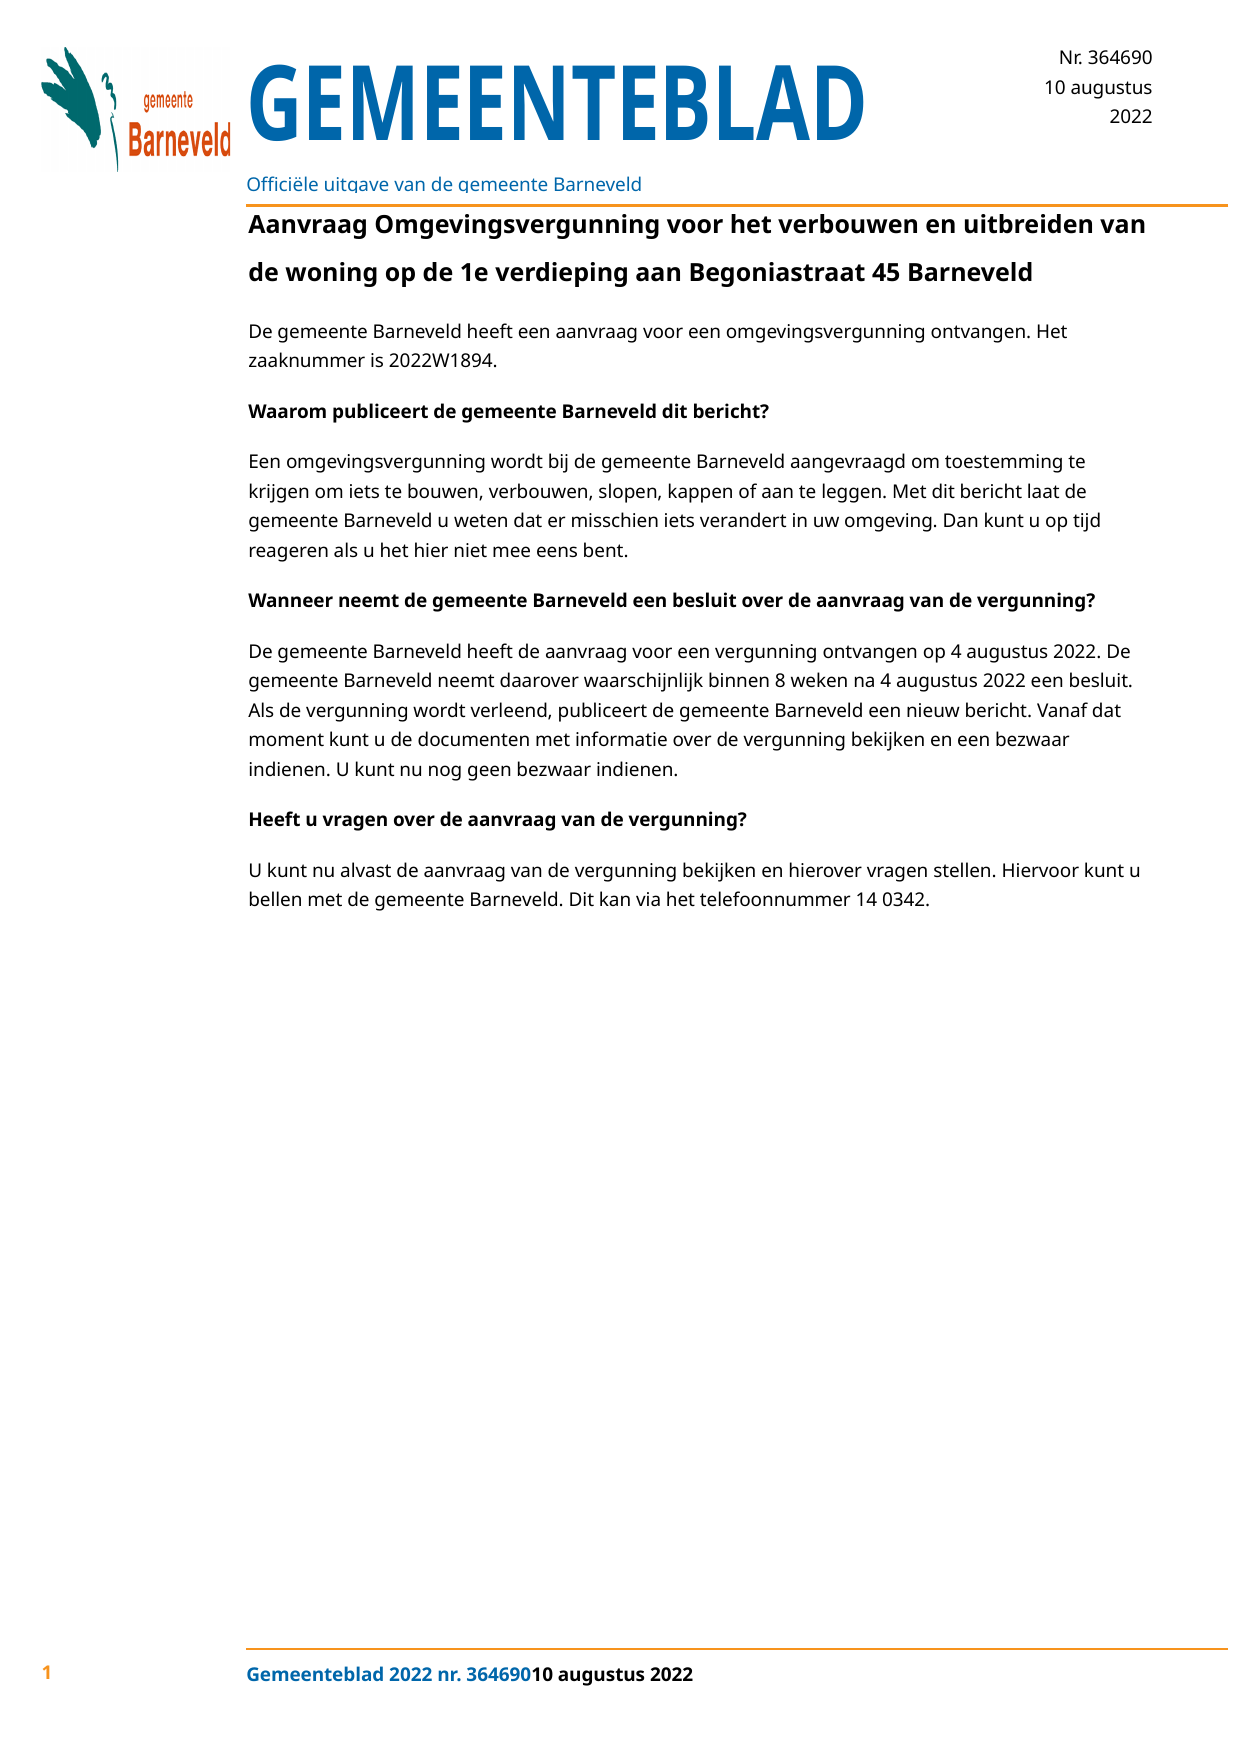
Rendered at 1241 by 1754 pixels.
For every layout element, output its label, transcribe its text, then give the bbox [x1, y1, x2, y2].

text U kunt nu alvast de aanvraag van de vergunning bekijken en hierover vragen stellen. Hiervoor kunt u bellen met de gemeente Barneveld. Dit kan via het telefoonnummer 14 0342. [248, 857, 1152, 912]
picture [41, 47, 231, 172]
text Heeft u vragen over de aanvraag van de vergunning? [248, 807, 1152, 832]
text De gemeente Barneveld heeft een aanvraag voor een omgevingsvergunning ontvangen. Het zaaknummer is 2022W1894. [248, 318, 1152, 373]
text Waarom publiceert de gemeente Barneveld dit bericht? [248, 398, 1152, 424]
text Een omgevingsvergunning wordt bij de gemeente Barneveld aangevraagd om toestemming te krijgen om iets te bouwen, verbouwen, slopen, kappen of aan te leggen. Met dit bericht laat de gemeente Barneveld u weten dat er misschien iets verandert in uw omgeving. Dan kunt u op tijd reageren als u het hier niet mee eens bent. [248, 448, 1152, 563]
text Aanvraag Omgevingsvergunning voor het verbouwen en uitbreiden van de woning op de 1e verdieping aan Begoniastraat 45 Barneveld [248, 207, 1152, 288]
text Wanneer neemt de gemeente Barneveld een besluit over de aanvraag van de vergunning? [248, 587, 1152, 613]
text De gemeente Barneveld heeft de aanvraag voor een vergunning ontvangen op 4 augustus 2022. De gemeente Barneveld neemt daarover waarschijnlijk binnen 8 weken na 4 augustus 2022 een besluit. Als de vergunning wordt verleend, publiceert de gemeente Barneveld een nieuw bericht. Vanaf dat moment kunt u de documenten met informatie over de vergunning bekijken en een bezwaar indienen. U kunt nu nog geen bezwaar indienen. [248, 638, 1152, 782]
